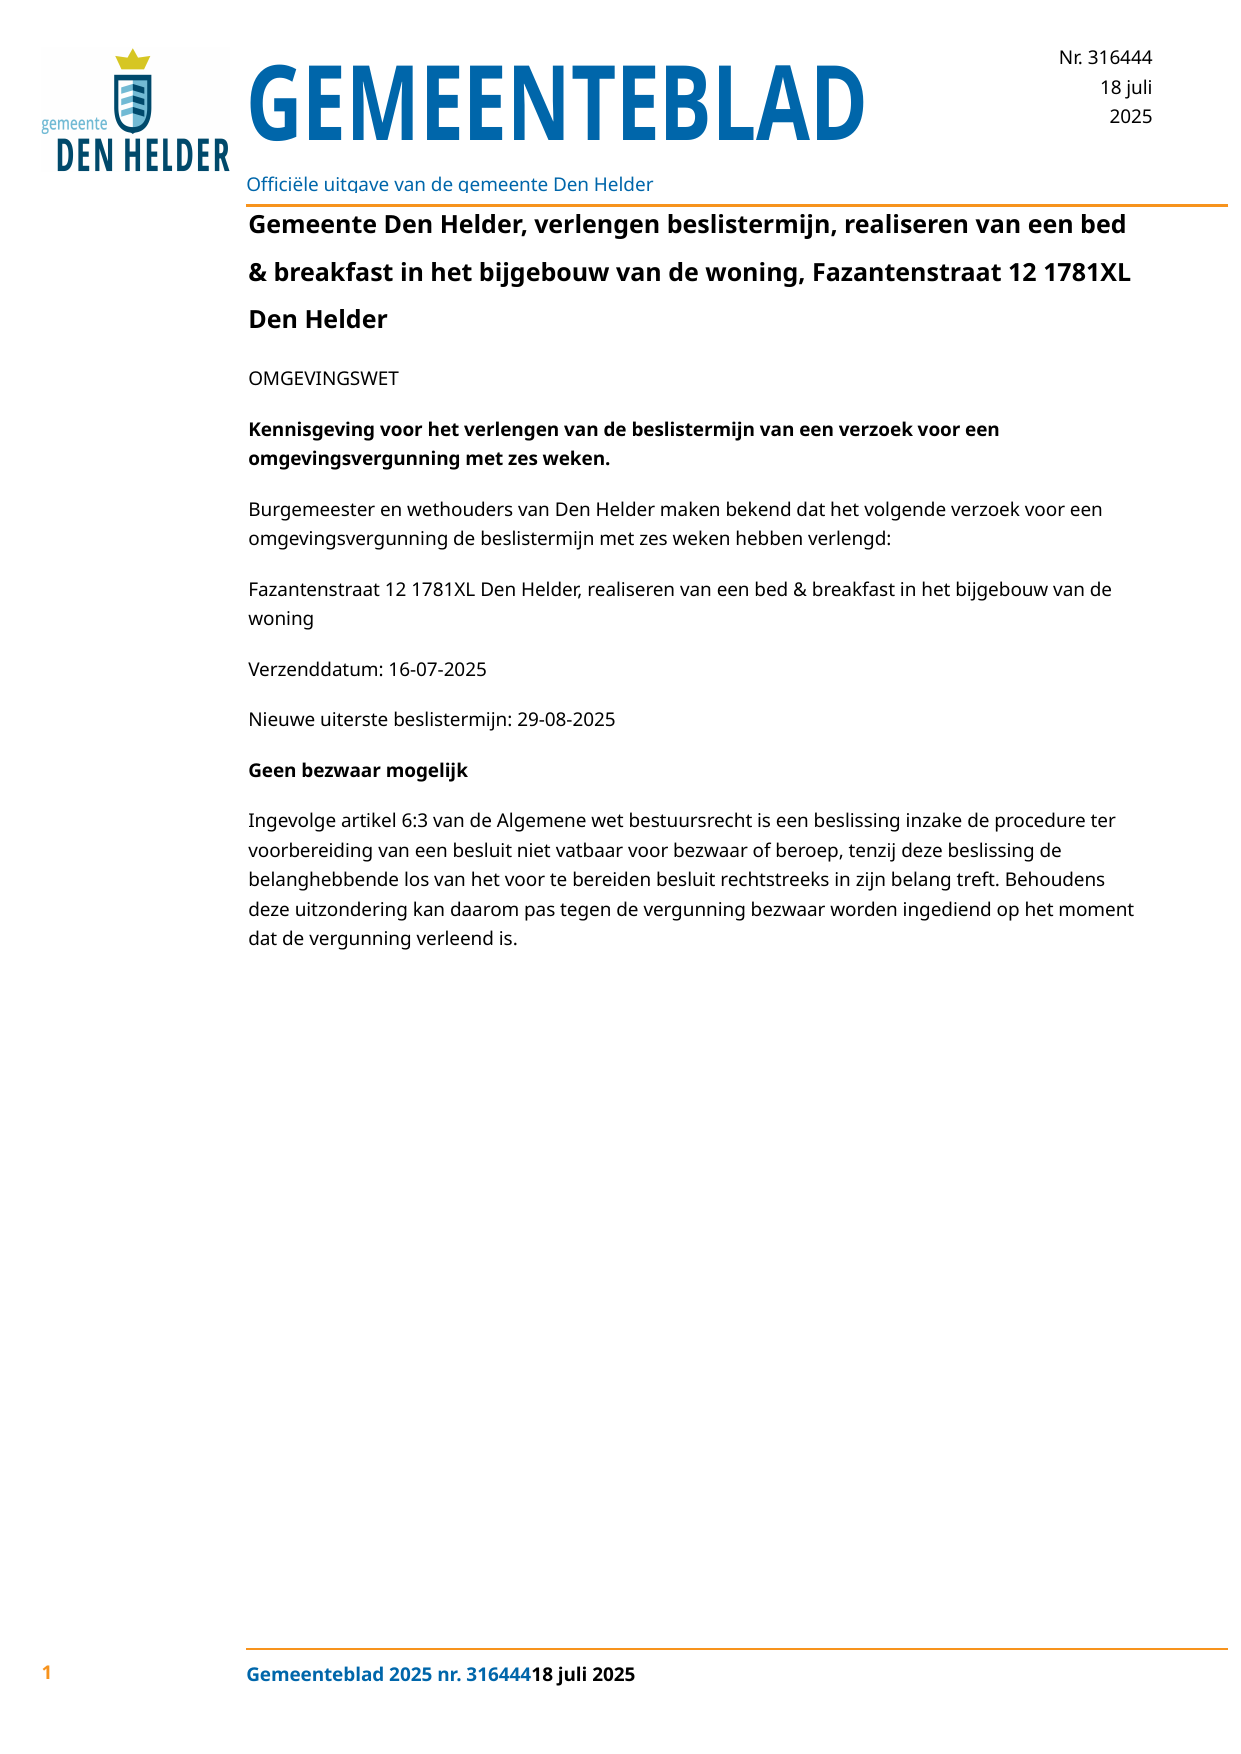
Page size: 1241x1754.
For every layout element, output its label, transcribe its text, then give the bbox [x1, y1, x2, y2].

picture [41, 47, 231, 172]
picture [100, 154, 106, 172]
text Geen bezwaar mogelijk [248, 757, 1152, 782]
picture [182, 144, 187, 165]
text Verzenddatum: 16-07-2025 [248, 656, 1152, 682]
text Kennisgeving voor het verlengen van de beslistermijn van een verzoek voor een omgevingsvergunning met zes weken. [248, 416, 1152, 471]
picture [220, 160, 224, 172]
text Gemeente Den Helder, verlengen beslistermijn, realiseren van een bed & breakfast in het bijgebouw van de woning, Fazantenstraat 12 1781XL Den Helder [248, 207, 1152, 336]
text Fazantenstraat 12 1781XL Den Helder, realiseren van een bed & breakfast in het bijgebouw van de woning [248, 576, 1152, 631]
picture [130, 157, 135, 172]
picture [63, 144, 68, 165]
text Ingevolge artikel 6:3 van de Algemene wet bestuursrecht is een beslissing inzake de procedure ter voorbereiding van een besluit niet vatbaar voor bezwaar of beroep, tenzij deze beslissing de belanghebbende los van het voor te bereiden besluit rechtstreeks in zijn belang treft. Behoudens deze uitzondering kan daarom pas tegen de vergunning bezwaar worden ingediend op het moment dat de vergunning verleend is. [248, 807, 1152, 951]
text Burgemeester en wethouders van Den Helder maken bekend dat het volgende verzoek voor een omgevingsvergunning de beslistermijn met zes weken hebben verlengd: [248, 496, 1152, 551]
text OMGEVINGSWET [248, 366, 1152, 391]
text Nieuwe uiterste beslistermijn: 29-08-2025 [248, 706, 1152, 732]
